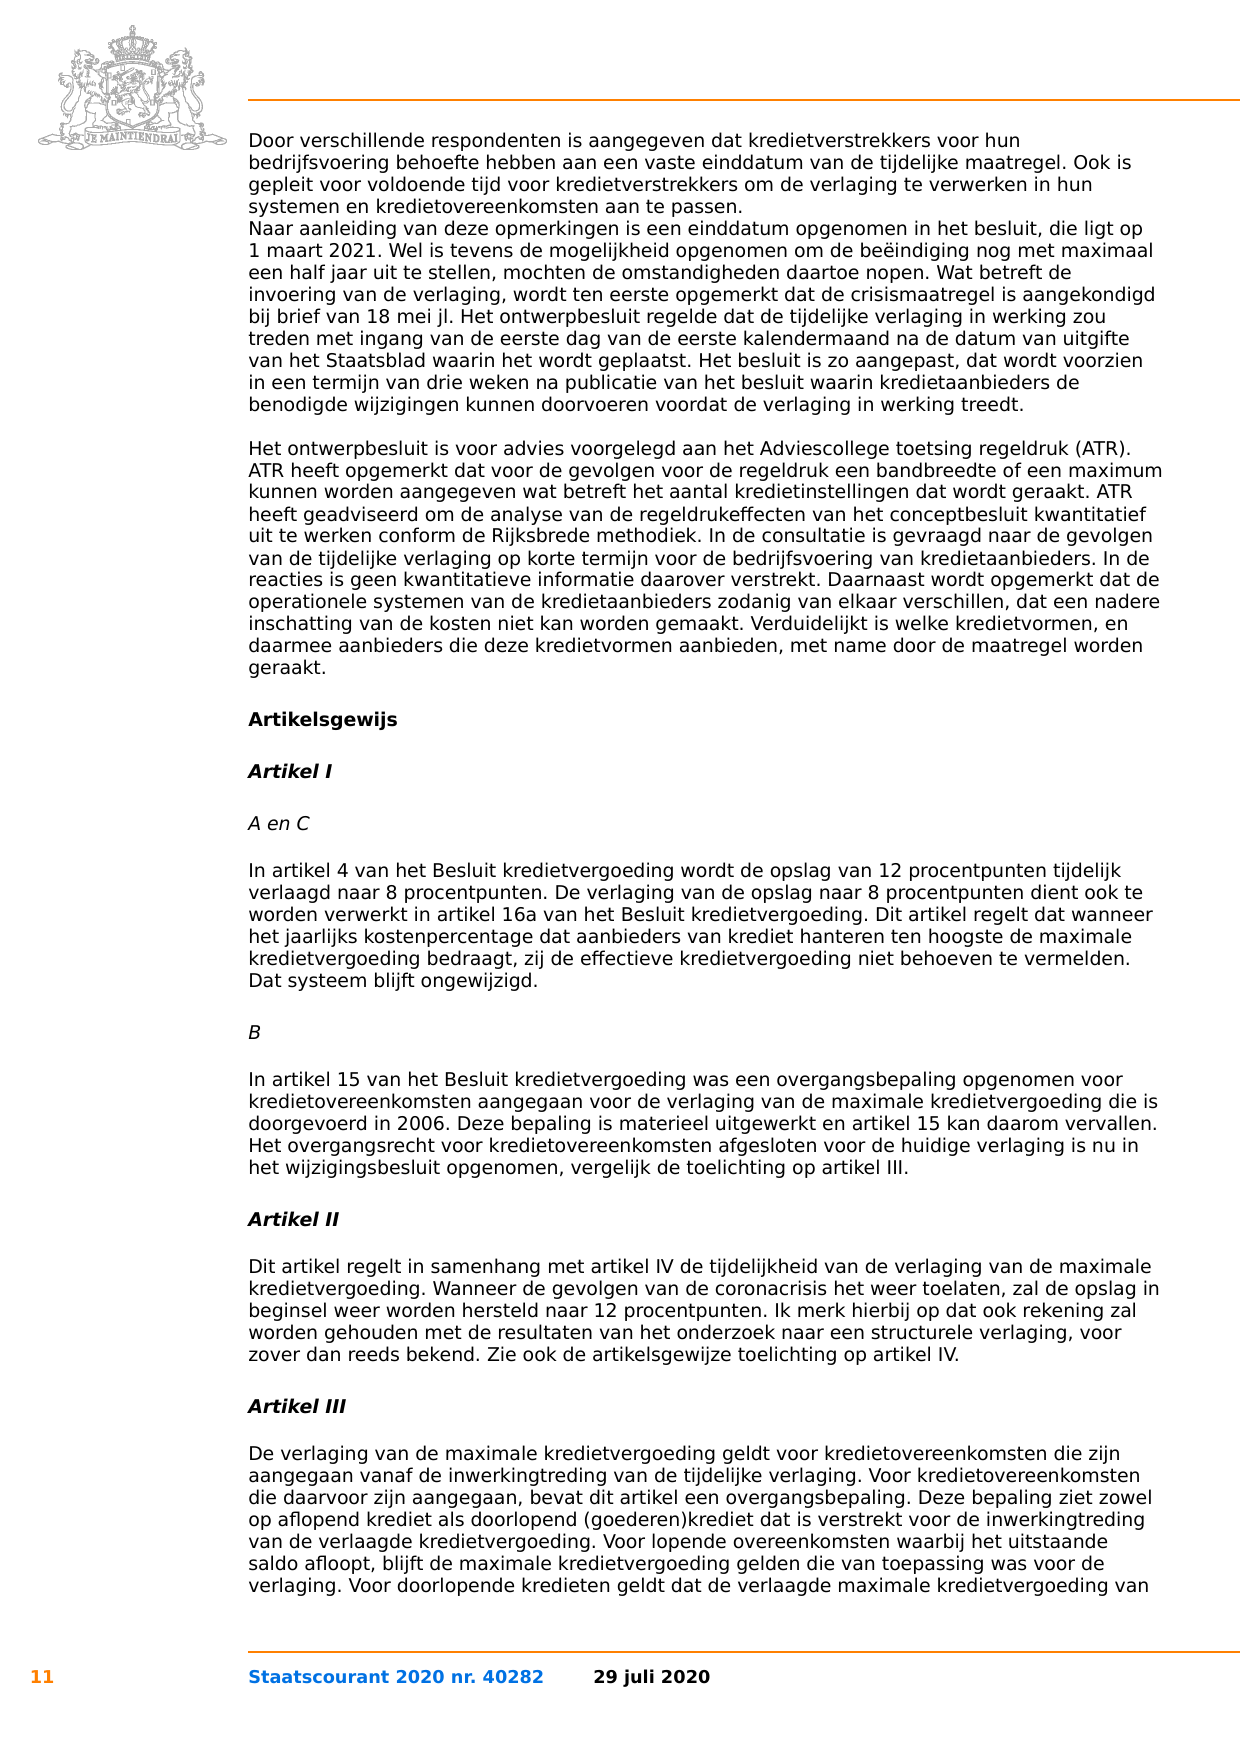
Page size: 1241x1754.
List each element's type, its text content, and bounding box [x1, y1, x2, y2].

subtitle Artikel II [248, 1209, 1163, 1231]
text Naar aanleiding van deze opmerkingen is een einddatum opgenomen in het besluit, die ligt op 1 maart 2021. Wel is tevens de mogelijkheid opgenomen om de beëindiging nog met maximaal een half jaar uit te stellen, mochten de omstandigheden daartoe nopen. Wat betreft de invoering van de verlaging, wordt ten eerste opgemerkt dat de crisismaatregel is aangekondigd bij brief van 18 mei jl. Het ontwerpbesluit regelde dat de tijdelijke verlaging in werking zou treden met ingang van de eerste dag van de eerste kalendermaand na de datum van uitgifte van het Staatsblad waarin het wordt geplaatst. Het besluit is zo aangepast, dat wordt voorzien in een termijn van drie weken na publicatie van het besluit waarin kredietaanbieders de benodigde wijzigingen kunnen doorvoeren voordat de verlaging in werking treedt. [248, 218, 1163, 416]
subtitle Artikelsgewijs [248, 709, 1163, 731]
text In artikel 15 van het Besluit kredietvergoeding was een overgangsbepaling opgenomen voor kredietovereenkomsten aangegaan voor de verlaging van de maximale kredietvergoeding die is doorgevoerd in 2006. Deze bepaling is materieel uitgewerkt en artikel 15 kan daarom vervallen. Het overgangsrecht voor kredietovereenkomsten afgesloten voor de huidige verlaging is nu in het wijzigingsbesluit opgenomen, vergelijk de toelichting op artikel III. [248, 1069, 1163, 1179]
subtitle Artikel III [248, 1396, 1163, 1418]
text Het ontwerpbesluit is voor advies voorgelegd aan het Adviescollege toetsing regeldruk (ATR). ATR heeft opgemerkt dat voor de gevolgen voor de regeldruk een bandbreedte of een maximum kunnen worden aangegeven wat betreft het aantal kredietinstellingen dat wordt geraakt. ATR heeft geadviseerd om de analyse van de regeldrukeffecten van het conceptbesluit kwantitatief uit te werken conform de Rijksbrede methodiek. In de consultatie is gevraagd naar de gevolgen van de tijdelijke verlaging op korte termijn voor de bedrijfsvoering van kredietaanbieders. In de reacties is geen kwantitatieve informatie daarover verstrekt. Daarnaast wordt opgemerkt dat de operationele systemen van de kredietaanbieders zodanig van elkaar verschillen, dat een nadere inschatting van de kosten niet kan worden gemaakt. Verduidelijkt is welke kredietvormen, en daarmee aanbieders die deze kredietvormen aanbieden, met name door de maatregel worden geraakt. [248, 437, 1163, 679]
subtitle Artikel I [248, 761, 1163, 783]
text Dit artikel regelt in samenhang met artikel IV de tijdelijkheid van de verlaging van de maximale kredietvergoeding. Wanneer de gevolgen van de coronacrisis het weer toelaten, zal de opslag in beginsel weer worden hersteld naar 12 procentpunten. Ik merk hierbij op dat ook rekening zal worden gehouden met de resultaten van het onderzoek naar een structurele verlaging, voor zover dan reeds bekend. Zie ook de artikelsgewijze toelichting op artikel IV. [248, 1256, 1163, 1366]
picture [38, 25, 227, 150]
subtitle B [248, 1022, 1163, 1044]
text De verlaging van de maximale kredietvergoeding geldt voor kredietovereenkomsten die zijn aangegaan vanaf de inwerkingtreding van de tijdelijke verlaging. Voor kredietovereenkomsten die daarvoor zijn aangegaan, bevat dit artikel een overgangsbepaling. Deze bepaling ziet zowel op aflopend krediet als doorlopend (goederen)krediet dat is verstrekt voor de inwerkingtreding van de verlaagde kredietvergoeding. Voor lopende overeenkomsten waarbij het uitstaande saldo afloopt, blijft de maximale kredietvergoeding gelden die van toepassing was voor de verlaging. Voor doorlopende kredieten geldt dat de verlaagde maximale kredietvergoeding van [248, 1443, 1163, 1597]
text In artikel 4 van het Besluit kredietvergoeding wordt de opslag van 12 procentpunten tijdelijk verlaagd naar 8 procentpunten. De verlaging van de opslag naar 8 procentpunten dient ook te worden verwerkt in artikel 16a van het Besluit kredietvergoeding. Dit artikel regelt dat wanneer het jaarlijks kostenpercentage dat aanbieders van krediet hanteren ten hoogste de maximale kredietvergoeding bedraagt, zij de effectieve kredietvergoeding niet behoeven te vermelden. Dat systeem blijft ongewijzigd. [248, 860, 1163, 992]
text Door verschillende respondenten is aangegeven dat kredietverstrekkers voor hun bedrijfsvoering behoefte hebben aan een vaste einddatum van de tijdelijke maatregel. Ook is gepleit voor voldoende tijd voor kredietverstrekkers om de verlaging te verwerken in hun systemen en kredietovereenkomsten aan te passen. [248, 130, 1163, 218]
subtitle A en C [248, 813, 1163, 835]
